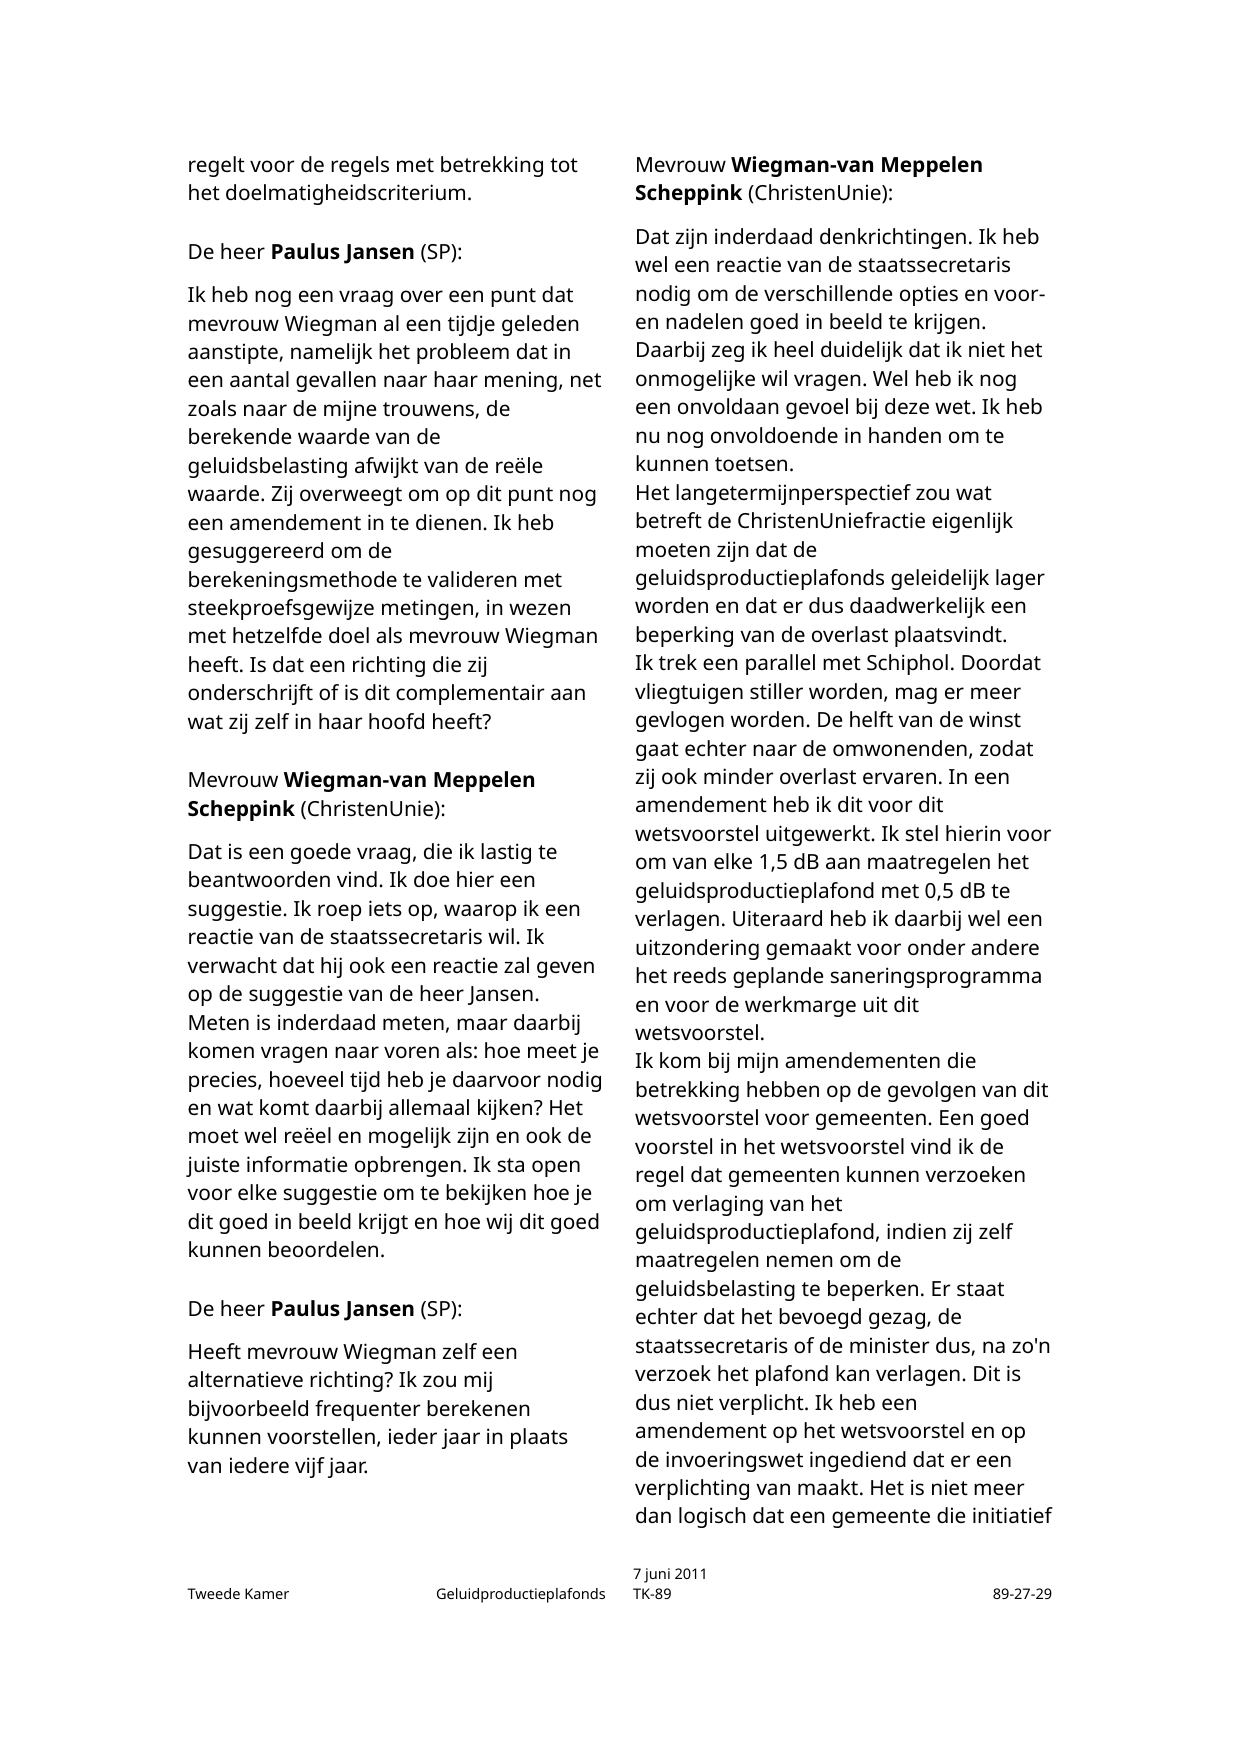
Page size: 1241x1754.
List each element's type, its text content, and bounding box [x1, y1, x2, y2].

text regelt voor de regels met betrekking tot het doelmatigheidscriterium. [187, 150, 605, 207]
text De heer Paulus Jansen (SP): [187, 1294, 605, 1322]
text Ik trek een parallel met Schiphol. Doordat vliegtuigen stiller worden, mag er meer gevlogen worden. De helft van de winst gaat echter naar de omwonenden, zodat zij ook minder overlast ervaren. In een amendement heb ik dit voor dit wetsvoorstel uitgewerkt. Ik stel hierin voor om van elke 1,5 dB aan maatregelen het geluidsproductieplafond met 0,5 dB te verlagen. Uiteraard heb ik daarbij wel een uitzondering gemaakt voor onder andere het reeds geplande saneringsprogramma en voor de werkmarge uit dit wetsvoorstel. [635, 648, 1053, 1047]
text Het langetermijnperspectief zou wat betreft de ChristenUniefractie eigenlijk moeten zijn dat de geluidsproductieplafonds geleidelijk lager worden en dat er dus daadwerkelijk een beperking van de overlast plaatsvindt. [635, 478, 1053, 648]
text Ik heb nog een vraag over een punt dat mevrouw Wiegman al een tijdje geleden aanstipte, namelijk het probleem dat in een aantal gevallen naar haar mening, net zoals naar de mijne trouwens, de berekende waarde van de geluidsbelasting afwijkt van de reële waarde. Zij overweegt om op dit punt nog een amendement in te dienen. Ik heb gesuggereerd om de berekeningsmethode te valideren met steekproefsgewijze metingen, in wezen met hetzelfde doel als mevrouw Wiegman heeft. Is dat een richting die zij onderschrijft of is dit complementair aan wat zij zelf in haar hoofd heeft? [187, 280, 605, 735]
text Ik kom bij mijn amendementen die betrekking hebben op de gevolgen van dit wetsvoorstel voor gemeenten. Een goed voorstel in het wetsvoorstel vind ik de regel dat gemeenten kunnen verzoeken om verlaging van het geluidsproductieplafond, indien zij zelf maatregelen nemen om de geluidsbelasting te beperken. Er staat echter dat het bevoegd gezag, de staatssecretaris of de minister dus, na zo'n verzoek het plafond kan verlagen. Dit is dus niet verplicht. Ik heb een amendement op het wetsvoorstel en op de invoeringswet ingediend dat er een verplichting van maakt. Het is niet meer dan logisch dat een gemeente die initiatief [635, 1047, 1053, 1530]
text Dat zijn inderdaad denkrichtingen. Ik heb wel een reactie van de staatssecretaris nodig om de verschillende opties en voor- en nadelen goed in beeld te krijgen. Daarbij zeg ik heel duidelijk dat ik niet het onmogelijke wil vragen. Wel heb ik nog een onvoldaan gevoel bij deze wet. Ik heb nu nog onvoldoende in handen om te kunnen toetsen. [635, 222, 1053, 478]
text Dat is een goede vraag, die ik lastig te beantwoorden vind. Ik doe hier een suggestie. Ik roep iets op, waarop ik een reactie van de staatssecretaris wil. Ik verwacht dat hij ook een reactie zal geven op de suggestie van de heer Jansen. Meten is inderdaad meten, maar daarbij komen vragen naar voren als: hoe meet je precies, hoeveel tijd heb je daarvoor nodig en wat komt daarbij allemaal kijken? Het moet wel reëel en mogelijk zijn en ook de juiste informatie opbrengen. Ik sta open voor elke suggestie om te bekijken hoe je dit goed in beeld krijgt en hoe wij dit goed kunnen beoordelen. [187, 837, 605, 1264]
text Mevrouw Wiegman-van Meppelen Scheppink (ChristenUnie): [187, 765, 605, 822]
text Heeft mevrouw Wiegman zelf een alternatieve richting? Ik zou mij bijvoorbeeld frequenter berekenen kunnen voorstellen, ieder jaar in plaats van iedere vijf jaar. [187, 1337, 605, 1479]
text Mevrouw Wiegman-van Meppelen Scheppink (ChristenUnie): [635, 150, 1053, 207]
text De heer Paulus Jansen (SP): [187, 237, 605, 265]
